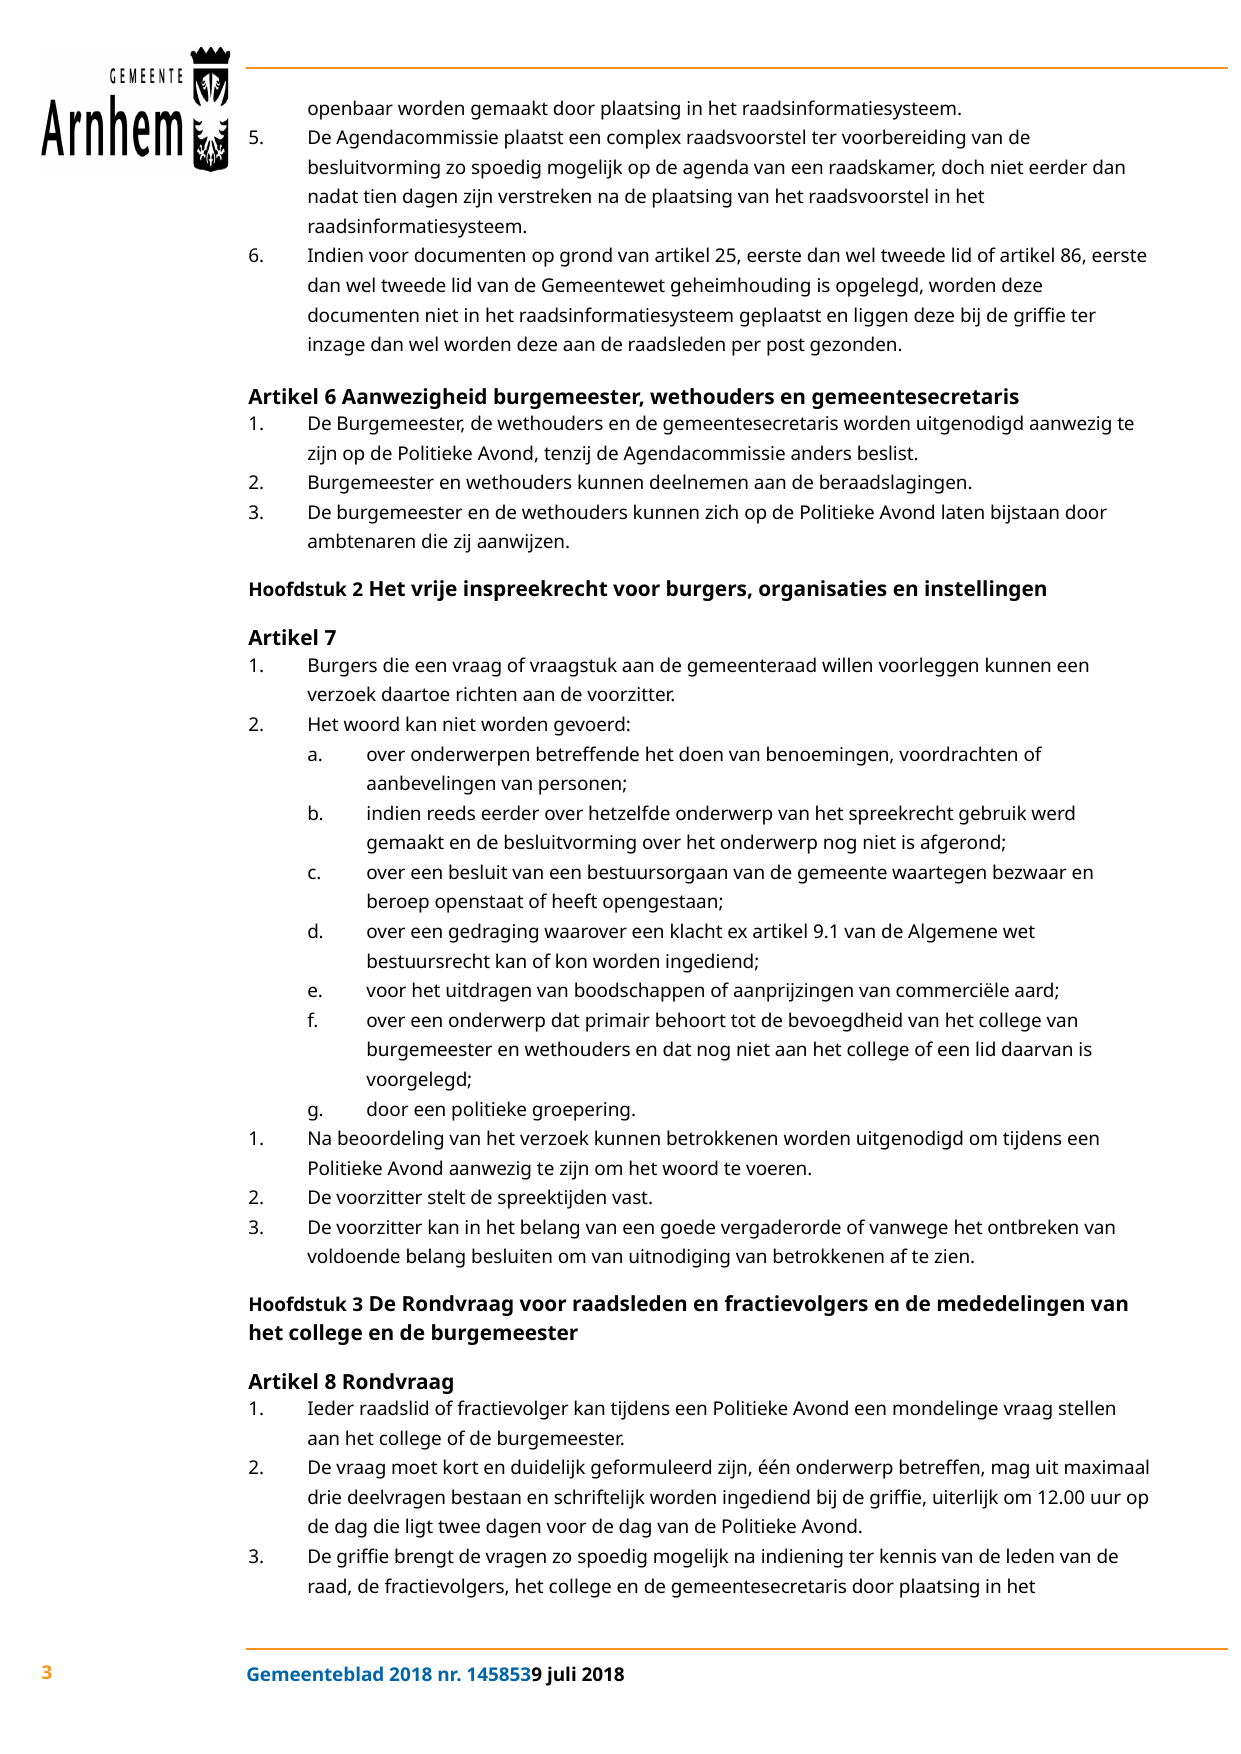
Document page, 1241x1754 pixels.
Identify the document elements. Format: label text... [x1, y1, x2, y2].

list Het woord kan niet worden gevoerd: [248, 711, 1152, 737]
list over een gedraging waarover een klacht ex artikel 9.1 van de Algemene wet bestuursrecht kan of kon worden ingediend; [307, 918, 1152, 973]
text Hoofdstuk 2 Het vrije inspreekrecht voor burgers, organisaties en instellingen [248, 574, 1152, 603]
list indien reeds eerder over hetzelfde onderwerp van het spreekrecht gebruik werd gemaakt en de besluitvorming over het onderwerp nog niet is afgerond; [307, 800, 1152, 855]
list De burgemeester en de wethouders kunnen zich op de Politieke Avond laten bijstaan door ambtenaren die zij aanwijzen. [248, 499, 1152, 554]
list Burgemeester en wethouders kunnen deelnemen aan de beraadslagingen. [248, 469, 1152, 495]
list over een onderwerp dat primair behoort tot de bevoegdheid van het college van burgemeester en wethouders en dat nog niet aan het college of een lid daarvan is voorgelegd; [307, 1007, 1152, 1092]
list openbaar worden gemaakt door plaatsing in het raadsinformatiesysteem. [248, 95, 1152, 121]
list Burgers die een vraag of vraagstuk aan de gemeenteraad willen voorleggen kunnen een verzoek daartoe richten aan de voorzitter. [248, 652, 1152, 707]
text Artikel 8 Rondvraag [248, 1367, 1152, 1395]
list De Agendacommissie plaatst een complex raadsvoorstel ter voorbereiding van de besluitvorming zo spoedig mogelijk op de agenda van een raadskamer, doch niet eerder dan nadat tien dagen zijn verstreken na de plaatsing van het raadsvoorstel in het raadsinformatiesysteem. [248, 124, 1152, 239]
list door een politieke groepering. [307, 1096, 1152, 1121]
list De voorzitter kan in het belang van een goede vergaderorde of vanwege het ontbreken van voldoende belang besluiten om van uitnodiging van betrokkenen af te zien. [248, 1214, 1152, 1269]
list Ieder raadslid of fractievolger kan tijdens een Politieke Avond een mondelinge vraag stellen aan het college of de burgemeester. [248, 1395, 1152, 1451]
list De Burgemeester, de wethouders en de gemeentesecretaris worden uitgenodigd aanwezig te zijn op de Politieke Avond, tenzij de Agendacommissie anders beslist. [248, 410, 1152, 466]
text Artikel 6 Aanwezigheid burgemeester, wethouders en gemeentesecretaris [248, 382, 1152, 410]
list Indien voor documenten op grond van artikel 25, eerste dan wel tweede lid of artikel 86, eerste dan wel tweede lid van de Gemeentewet geheimhouding is opgelegd, worden deze documenten niet in het raadsinformatiesysteem geplaatst en liggen deze bij de griffie ter inzage dan wel worden deze aan de raadsleden per post gezonden. [248, 243, 1152, 357]
list De vraag moet kort en duidelijk geformuleerd zijn, één onderwerp betreffen, mag uit maximaal drie deelvragen bestaan en schriftelijk worden ingediend bij de griffie, uiterlijk om 12.00 uur op de dag die ligt twee dagen voor de dag van de Politieke Avond. [248, 1454, 1152, 1539]
picture [41, 47, 231, 172]
list De griffie brengt de vragen zo spoedig mogelijk na indiening ter kennis van de leden van de raad, de fractievolgers, het college en de gemeentesecretaris door plaatsing in het [248, 1543, 1152, 1599]
text Artikel 7 [248, 623, 1152, 652]
list over een besluit van een bestuursorgaan van de gemeente waartegen bezwaar en beroep openstaat of heeft opengestaan; [307, 859, 1152, 914]
list De voorzitter stelt de spreektijden vast. [248, 1184, 1152, 1210]
list Na beoordeling van het verzoek kunnen betrokkenen worden uitgenodigd om tijdens een Politieke Avond aanwezig te zijn om het woord te voeren. [248, 1125, 1152, 1181]
text Hoofdstuk 3 De Rondvraag voor raadsleden en fractievolgers en de mededelingen van het college en de burgemeester [248, 1289, 1152, 1346]
list over onderwerpen betreffende het doen van benoemingen, voordrachten of aanbevelingen van personen; [307, 741, 1152, 796]
list voor het uitdragen van boodschappen of aanprijzingen van commerciële aard; [307, 977, 1152, 1003]
